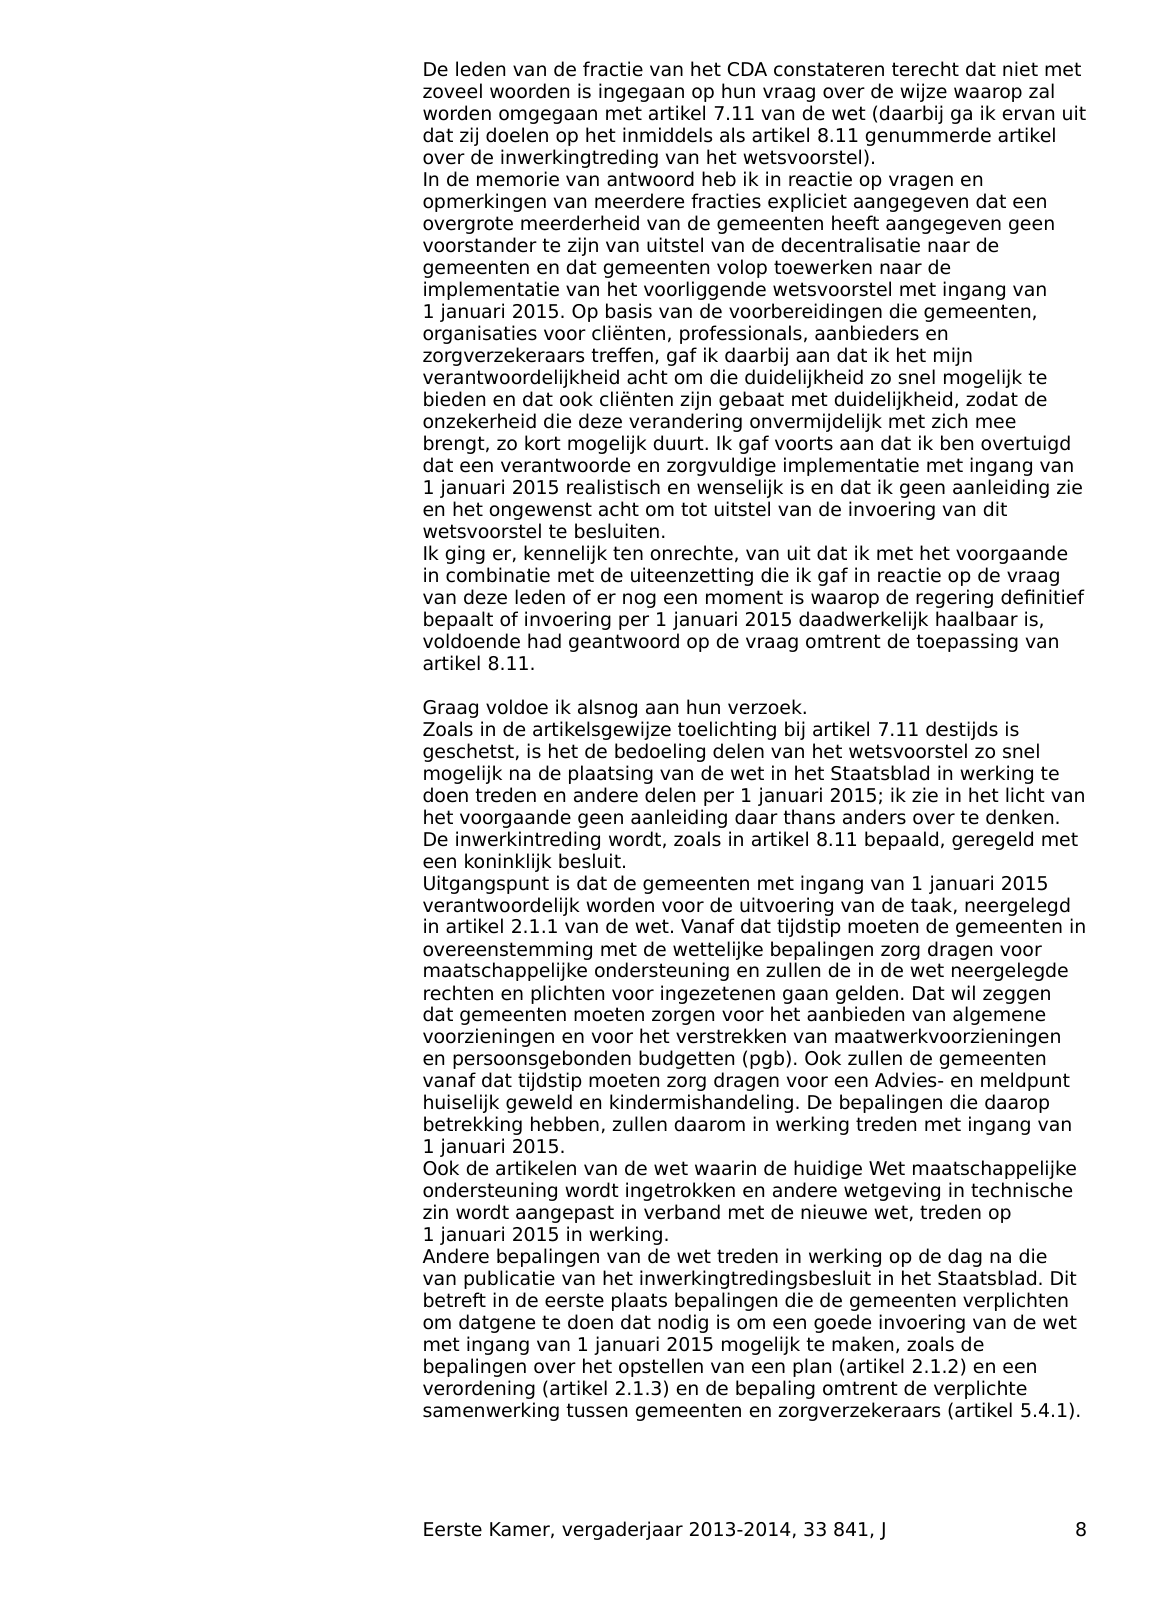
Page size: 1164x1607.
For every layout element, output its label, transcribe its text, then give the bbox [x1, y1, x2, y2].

text Graag voldoe ik alsnog aan hun verzoek. [422, 697, 1087, 719]
text Ook de artikelen van de wet waarin de huidige Wet maatschappelijke ondersteuning wordt ingetrokken en andere wetgeving in technische zin wordt aangepast in verband met de nieuwe wet, treden op 1 januari 2015 in werking. [422, 1158, 1087, 1246]
text Ik ging er, kennelijk ten onrechte, van uit dat ik met het voorgaande in combinatie met de uiteenzetting die ik gaf in reactie op de vraag van deze leden of er nog een moment is waarop de regering definitief bepaalt of invoering per 1 januari 2015 daadwerkelijk haalbaar is, voldoende had geantwoord op de vraag omtrent de toepassing van artikel 8.11. [422, 543, 1087, 674]
text Uitgangspunt is dat de gemeenten met ingang van 1 januari 2015 verantwoordelijk worden voor de uitvoering van de taak, neergelegd in artikel 2.1.1 van de wet. Vanaf dat tijdstip moeten de gemeenten in overeenstemming met de wettelijke bepalingen zorg dragen voor maatschappelijke ondersteuning en zullen de in de wet neergelegde rechten en plichten voor ingezetenen gaan gelden. Dat wil zeggen dat gemeenten moeten zorgen voor het aanbieden van algemene voorzieningen en voor het verstrekken van maatwerkvoorzieningen en persoonsgebonden budgetten (pgb). Ook zullen de gemeenten vanaf dat tijdstip moeten zorg dragen voor een Advies- en meldpunt huiselijk geweld en kindermishandeling. De bepalingen die daarop betrekking hebben, zullen daarom in werking treden met ingang van 1 januari 2015. [422, 872, 1087, 1158]
text De leden van de fractie van het CDA constateren terecht dat niet met zoveel woorden is ingegaan op hun vraag over de wijze waarop zal worden omgegaan met artikel 7.11 van de wet (daarbij ga ik ervan uit dat zij doelen op het inmiddels als artikel 8.11 genummerde artikel over de inwerkingtreding van het wetsvoorstel). [422, 59, 1087, 169]
text Zoals in de artikelsgewijze toelichting bij artikel 7.11 destijds is geschetst, is het de bedoeling delen van het wetsvoorstel zo snel mogelijk na de plaatsing van de wet in het Staatsblad in werking te doen treden en andere delen per 1 januari 2015; ik zie in het licht van het voorgaande geen aanleiding daar thans anders over te denken. De inwerkintreding wordt, zoals in artikel 8.11 bepaald, geregeld met een koninklijk besluit. [422, 719, 1087, 872]
text Andere bepalingen van de wet treden in werking op de dag na die van publicatie van het inwerkingtredingsbesluit in het Staatsblad. Dit betreft in de eerste plaats bepalingen die de gemeenten verplichten om datgene te doen dat nodig is om een goede invoering van de wet met ingang van 1 januari 2015 mogelijk te maken, zoals de bepalingen over het opstellen van een plan (artikel 2.1.2) en een verordening (artikel 2.1.3) en de bepaling omtrent de verplichte samenwerking tussen gemeenten en zorgverzekeraars (artikel 5.4.1). [422, 1246, 1087, 1422]
text In de memorie van antwoord heb ik in reactie op vragen en opmerkingen van meerdere fracties expliciet aangegeven dat een overgrote meerderheid van de gemeenten heeft aangegeven geen voorstander te zijn van uitstel van de decentralisatie naar de gemeenten en dat gemeenten volop toewerken naar de implementatie van het voorliggende wetsvoorstel met ingang van 1 januari 2015. Op basis van de voorbereidingen die gemeenten, organisaties voor cliënten, professionals, aanbieders en zorgverzekeraars treffen, gaf ik daarbij aan dat ik het mijn verantwoordelijkheid acht om die duidelijkheid zo snel mogelijk te bieden en dat ook cliënten zijn gebaat met duidelijkheid, zodat de onzekerheid die deze verandering onvermijdelijk met zich mee brengt, zo kort mogelijk duurt. Ik gaf voorts aan dat ik ben overtuigd dat een verantwoorde en zorgvuldige implementatie met ingang van 1 januari 2015 realistisch en wenselijk is en dat ik geen aanleiding zie en het ongewenst acht om tot uitstel van de invoering van dit wetsvoorstel te besluiten. [422, 169, 1087, 543]
